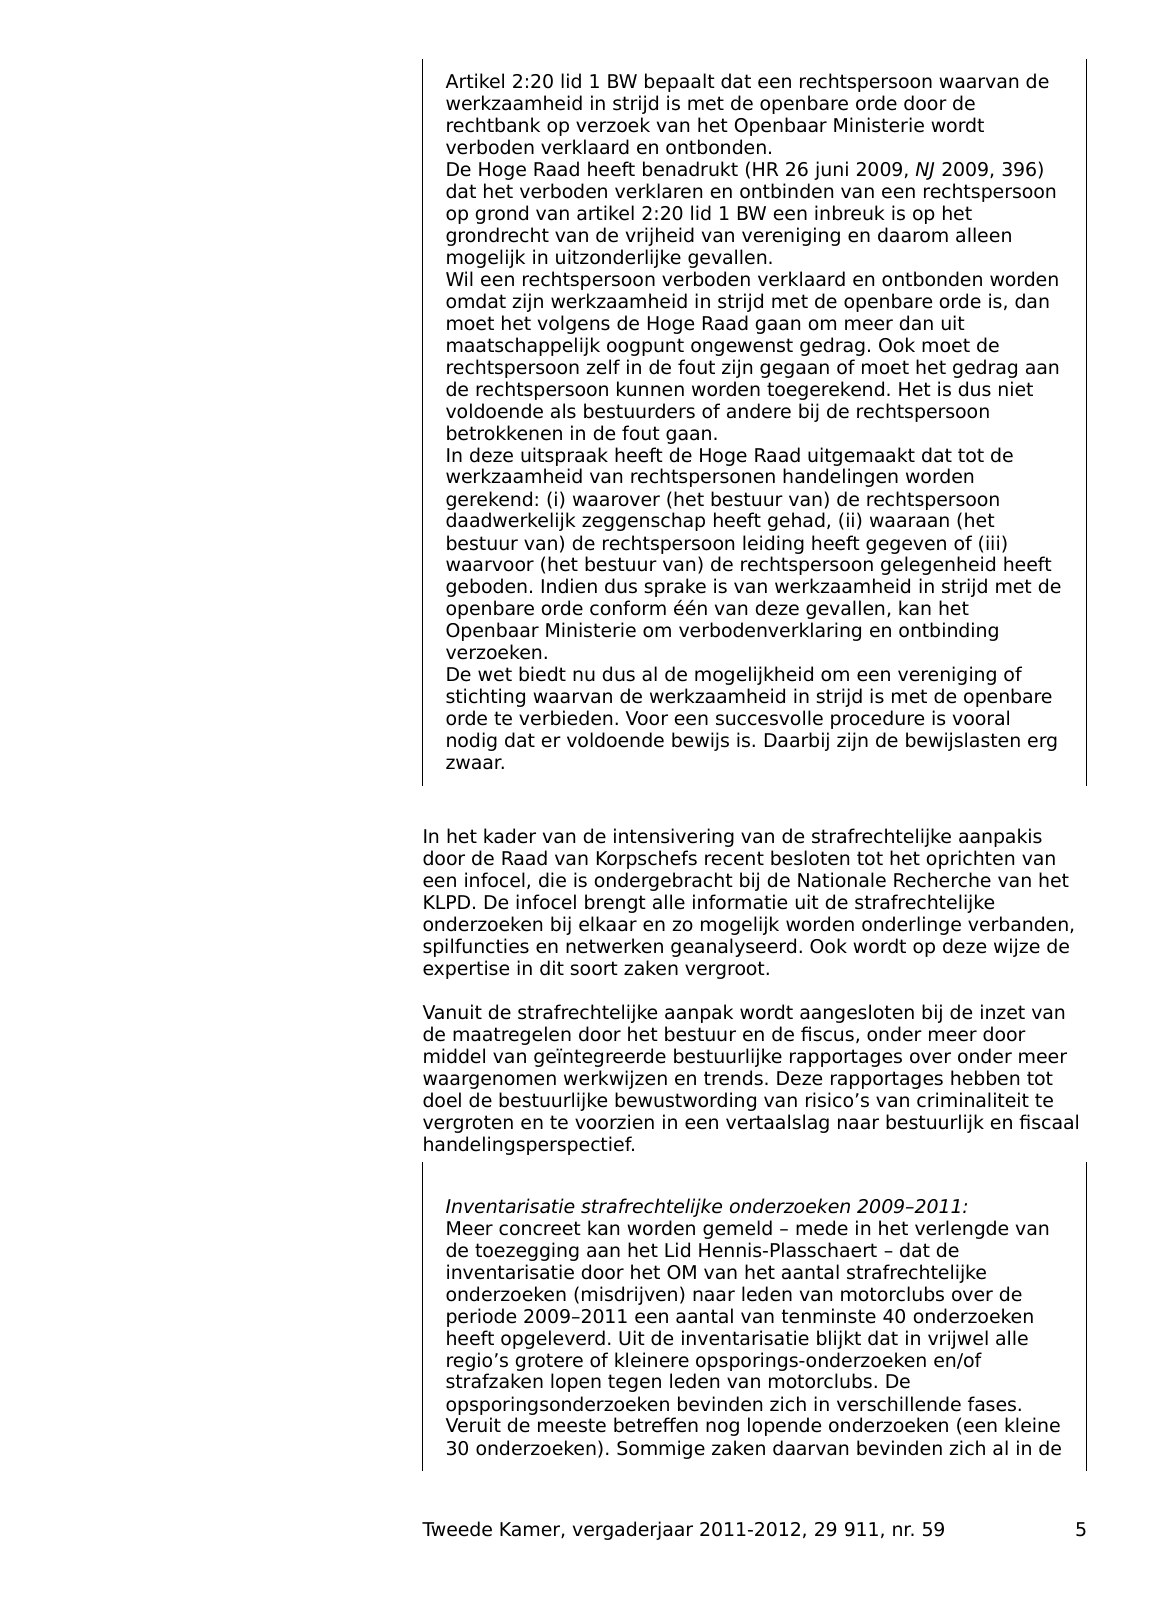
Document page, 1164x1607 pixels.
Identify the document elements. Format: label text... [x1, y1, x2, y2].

table_header Artikel 2:20 lid 1 BW bepaalt dat een rechtspersoon waarvan de werkzaamheid in strijd is met de openbare orde door de rechtbank op verzoek van het Openbaar Ministerie wordt verboden verklaard en ontbonden. De Hoge Raad heeft benadrukt (HR 26 juni 2009, NJ 2009, 396) dat het verboden verklaren en ontbinden van een rechtspersoon op grond van artikel 2:20 lid 1 BW een inbreuk is op het grondrecht van de vrijheid van vereniging en daarom alleen mogelijk in uitzonderlijke gevallen. Wil een rechtspersoon verboden verklaard en ontbonden worden omdat zijn werkzaamheid in strijd met de openbare orde is, dan moet het volgens de Hoge Raad gaan om meer dan uit maatschappelijk oogpunt ongewenst gedrag. Ook moet de rechtspersoon zelf in de fout zijn gegaan of moet het gedrag aan de rechtspersoon kunnen worden toegerekend. Het is dus niet voldoende als bestuurders of andere bij de rechtspersoon betrokkenen in de fout gaan. In deze uitspraak heeft de Hoge Raad uitgemaakt dat tot de werkzaamheid van rechtspersonen handelingen worden gerekend: (i) waarover (het bestuur van) de rechtspersoon daadwerkelijk zeggenschap heeft gehad, (ii) waaraan (het bestuur van) de rechtspersoon leiding heeft gegeven of (iii) waarvoor (het bestuur van) de rechtspersoon gelegenheid heeft geboden. Indien dus sprake is van werkzaamheid in strijd met de openbare orde conform één van deze gevallen, kan het Openbaar Ministerie om verbodenverklaring en ontbinding verzoeken. De wet biedt nu dus al de mogelijkheid om een vereniging of stichting waarvan de werkzaamheid in strijd is met de openbare orde te verbieden. Voor een succesvolle procedure is vooral nodig dat er voldoende bewijs is. Daarbij zijn de bewijslasten erg zwaar. [423, 59, 1086, 786]
text In het kader van de intensivering van de strafrechtelijke aanpakis door de Raad van Korpschefs recent besloten tot het oprichten van een infocel, die is ondergebracht bij de Nationale Recherche van het KLPD. De infocel brengt alle informatie uit de strafrechtelijke onderzoeken bij elkaar en zo mogelijk worden onderlinge verbanden, spilfuncties en netwerken geanalyseerd. Ook wordt op deze wijze de expertise in dit soort zaken vergroot. [422, 826, 1087, 980]
table_header Inventarisatie strafrechtelijke onderzoeken 2009–2011: Meer concreet kan worden gemeld – mede in het verlengde van de toezegging aan het Lid Hennis-Plasschaert – dat de inventarisatie door het OM van het aantal strafrechtelijke onderzoeken (misdrijven) naar leden van motorclubs over de periode 2009–2011 een aantal van tenminste 40 onderzoeken heeft opgeleverd. Uit de inventarisatie blijkt dat in vrijwel alle regio’s grotere of kleinere opsporings-onderzoeken en/of strafzaken lopen tegen leden van motorclubs. De opsporingsonderzoeken bevinden zich in verschillende fases. Veruit de meeste betreffen nog lopende onderzoeken (een kleine 30 onderzoeken). Sommige zaken daarvan bevinden zich al in de [423, 1162, 1086, 1471]
text Vanuit de strafrechtelijke aanpak wordt aangesloten bij de inzet van de maatregelen door het bestuur en de fiscus, onder meer door middel van geïntegreerde bestuurlijke rapportages over onder meer waargenomen werkwijzen en trends. Deze rapportages hebben tot doel de bestuurlijke bewustwording van risico’s van criminaliteit te vergroten en te voorzien in een vertaalslag naar bestuurlijk en fiscaal handelingsperspectief. [422, 1002, 1087, 1156]
